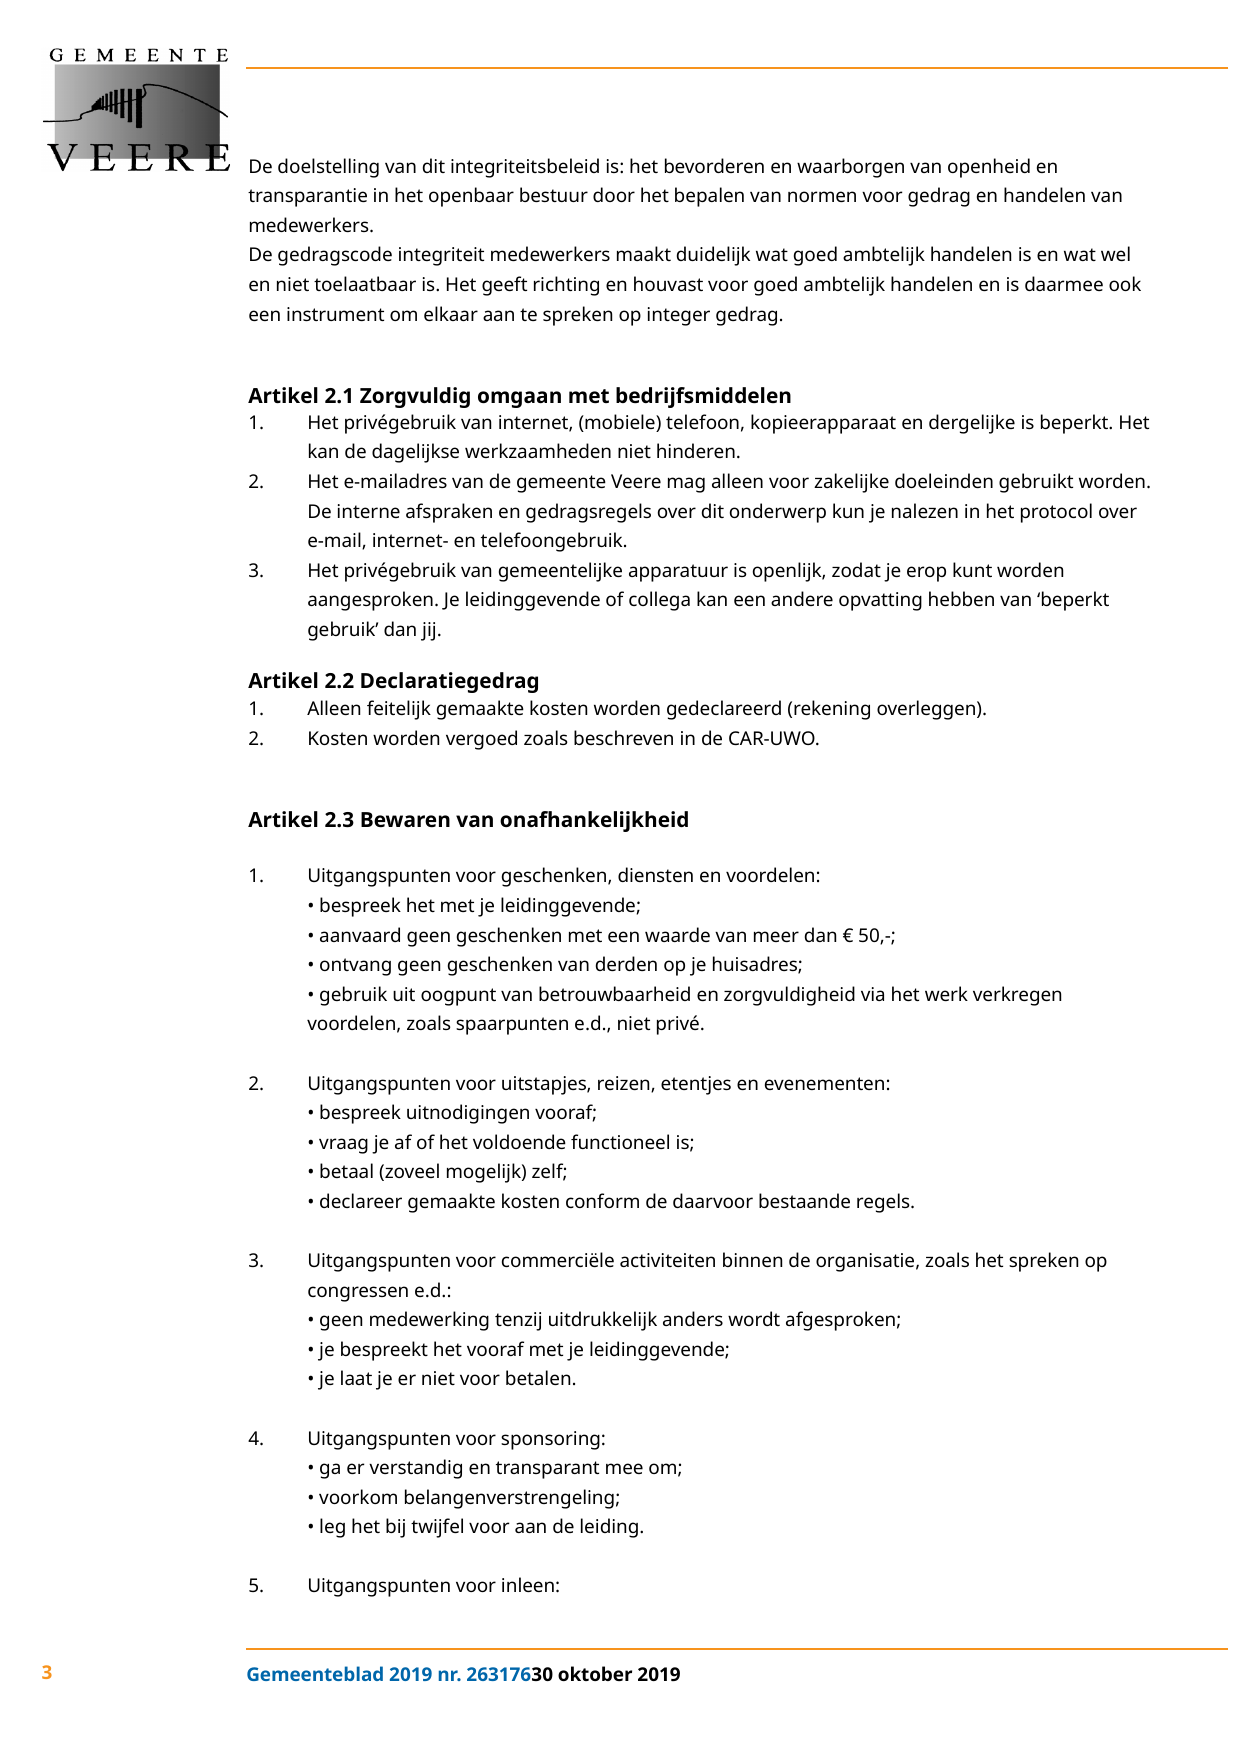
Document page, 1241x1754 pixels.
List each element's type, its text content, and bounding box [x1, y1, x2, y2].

list Uitgangspunten voor uitstapjes, reizen, etentjes en evenementen: [248, 1070, 1152, 1096]
list Het e-mailadres van de gemeente Veere mag alleen voor zakelijke doeleinden gebruikt worden. De interne afspraken en gedragsregels over dit onderwerp kun je nalezen in het protocol over e-mail, internet- en telefoongebruik. [248, 468, 1152, 553]
list Uitgangspunten voor geschenken, diensten en voordelen: [248, 863, 1152, 888]
list • declareer gemaakte kosten conform de daarvoor bestaande regels. [248, 1188, 1152, 1214]
list Het privégebruik van gemeentelijke apparatuur is openlijk, zodat je erop kunt worden aangesproken. Je leidinggevende of collega kan een andere opvatting hebben van ‘beperkt gebruik’ dan jij. [248, 557, 1152, 642]
list Uitgangspunten voor commerciële activiteiten binnen de organisatie, zoals het spreken op congressen e.d.: [248, 1247, 1152, 1303]
list • bespreek uitnodigingen vooraf; [248, 1099, 1152, 1125]
text De doelstelling van dit integriteitsbeleid is: het bevorderen en waarborgen van openheid en transparantie in het openbaar bestuur door het bepalen van normen voor gedrag en handelen van medewerkers. [248, 153, 1152, 238]
text Artikel 2.3 Bewaren van onafhankelijkheid [248, 805, 1152, 833]
list • je bespreekt het vooraf met je leidinggevende; [248, 1336, 1152, 1362]
list Uitgangspunten voor inleen: [248, 1573, 1152, 1598]
list Het privégebruik van internet, (mobiele) telefoon, kopieerapparaat en dergelijke is beperkt. Het kan de dagelijkse werkzaamheden niet hinderen. [248, 409, 1152, 464]
list • voorkom belangenverstrengeling; [248, 1484, 1152, 1510]
list • je laat je er niet voor betalen. [248, 1366, 1152, 1391]
list • gebruik uit oogpunt van betrouwbaarheid en zorgvuldigheid via het werk verkregen voordelen, zoals spaarpunten e.d., niet privé. [248, 981, 1152, 1036]
list Uitgangspunten voor sponsoring: [248, 1425, 1152, 1451]
text Artikel 2.1 Zorgvuldig omgaan met bedrijfsmiddelen [248, 381, 1152, 409]
list • bespreek het met je leidinggevende; [248, 892, 1152, 918]
list • leg het bij twijfel voor aan de leiding. [248, 1513, 1152, 1539]
text Artikel 2.2 Declaratiegedrag [248, 667, 1152, 695]
list • vraag je af of het voldoende functioneel is; [248, 1129, 1152, 1155]
list • ontvang geen geschenken van derden op je huisadres; [248, 951, 1152, 977]
picture [41, 47, 231, 172]
list Alleen feitelijk gemaakte kosten worden gedeclareerd (rekening overleggen). [248, 695, 1152, 721]
list • geen medewerking tenzij uitdrukkelijk anders wordt afgesproken; [248, 1306, 1152, 1332]
list • betaal (zoveel mogelijk) zelf; [248, 1158, 1152, 1184]
list • aanvaard geen geschenken met een waarde van meer dan € 50,-; [248, 922, 1152, 948]
list • ga er verstandig en transparant mee om; [248, 1454, 1152, 1480]
list Kosten worden vergoed zoals beschreven in de CAR-UWO. [248, 725, 1152, 750]
text De gedragscode integriteit medewerkers maakt duidelijk wat goed ambtelijk handelen is en wat wel en niet toelaatbaar is. Het geeft richting en houvast voor goed ambtelijk handelen en is daarmee ook een instrument om elkaar aan te spreken op integer gedrag. [248, 242, 1152, 326]
